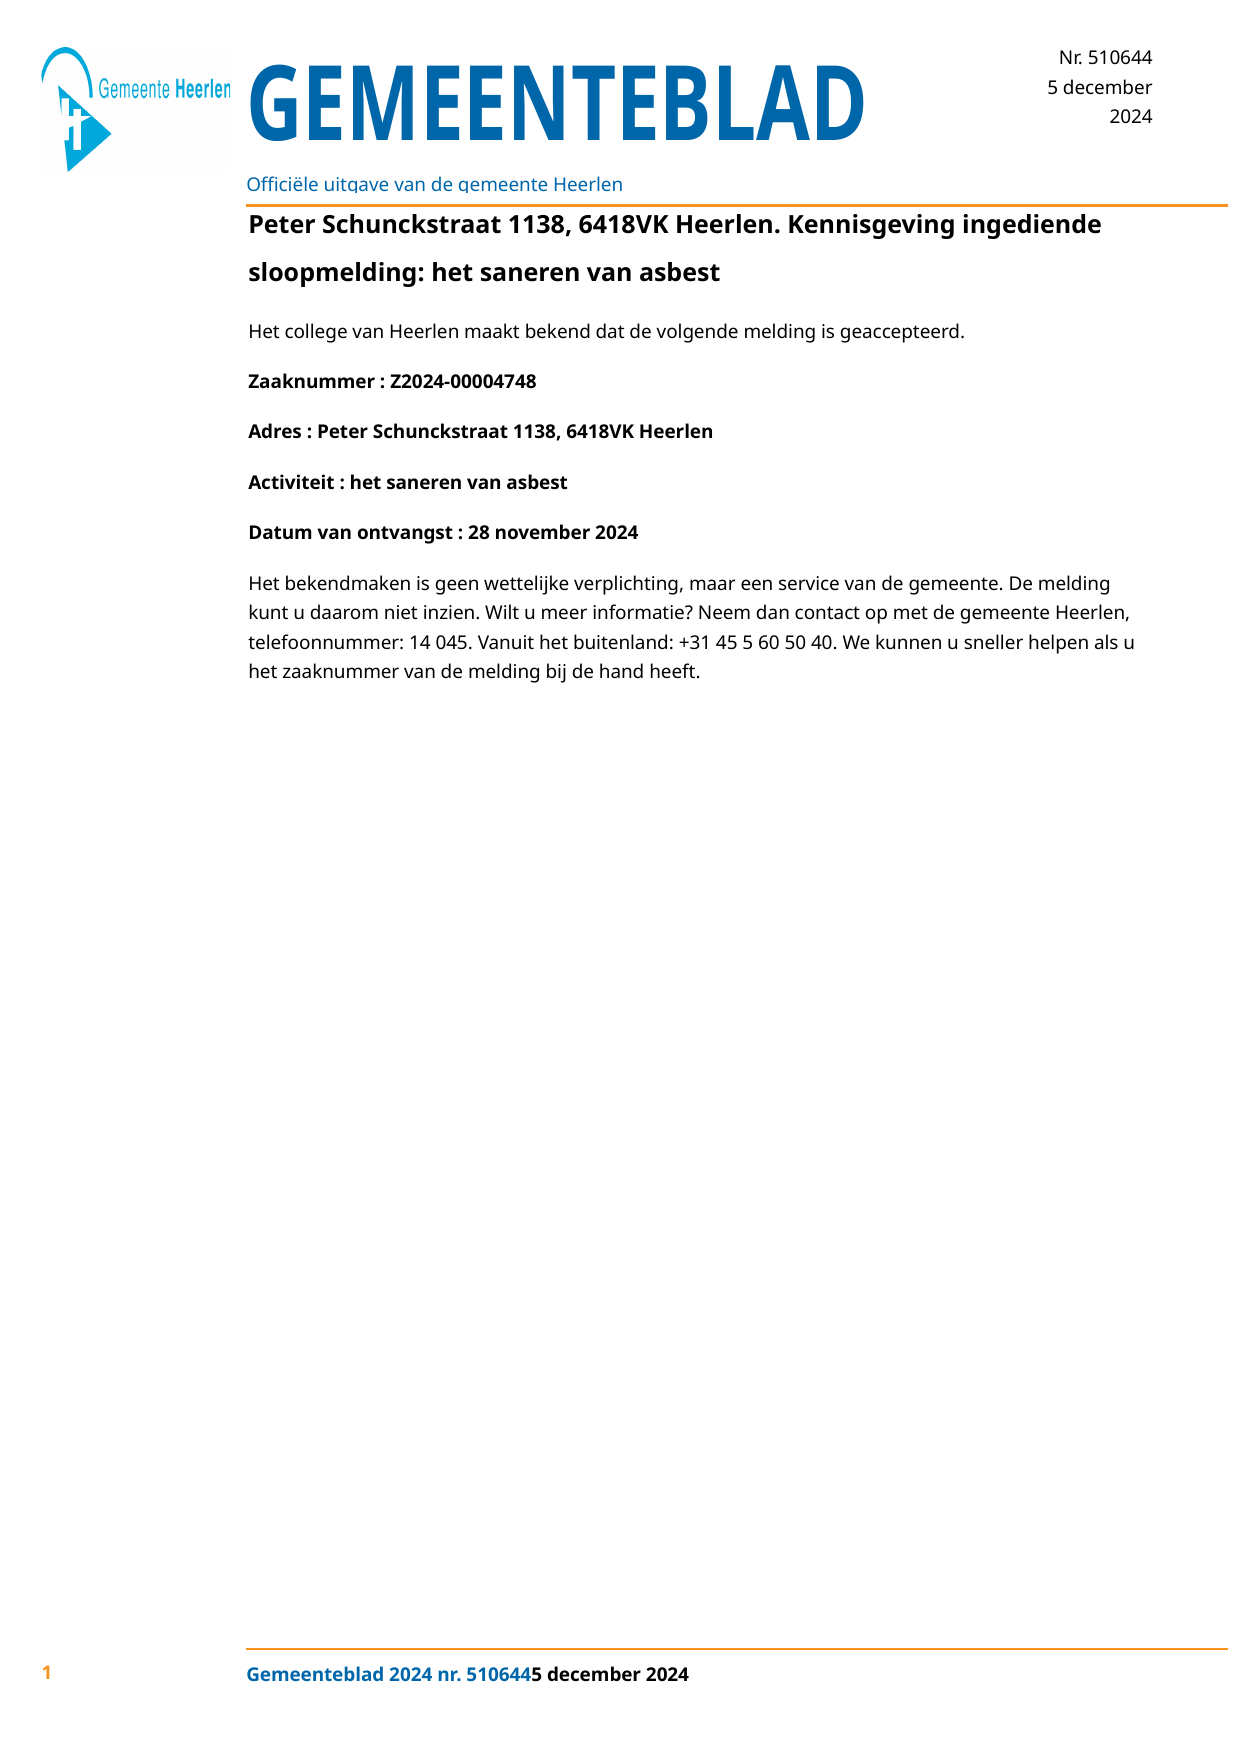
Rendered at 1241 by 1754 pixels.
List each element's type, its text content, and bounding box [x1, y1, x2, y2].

text Het bekendmaken is geen wettelijke verplichting, maar een service van de gemeente. De melding kunt u daarom niet inzien. Wilt u meer informatie? Neem dan contact op met de gemeente Heerlen, telefoonnummer: 14 045. Vanuit het buitenland: +31 45 5 60 50 40. We kunnen u sneller helpen als u het zaaknummer van de melding bij de hand heeft. [248, 570, 1152, 684]
text Activiteit : het saneren van asbest [248, 469, 1152, 495]
text Het college van Heerlen maakt bekend dat de volgende melding is geaccepteerd. [248, 318, 1152, 344]
picture [41, 47, 231, 172]
text Zaaknummer : Z2024-00004748 [248, 368, 1152, 394]
text Datum van ontvangst : 28 november 2024 [248, 519, 1152, 545]
text Peter Schunckstraat 1138, 6418VK Heerlen. Kennisgeving ingediende sloopmelding: het saneren van asbest [248, 207, 1152, 288]
picture [41, 47, 59, 70]
text Adres : Peter Schunckstraat 1138, 6418VK Heerlen [248, 419, 1152, 444]
